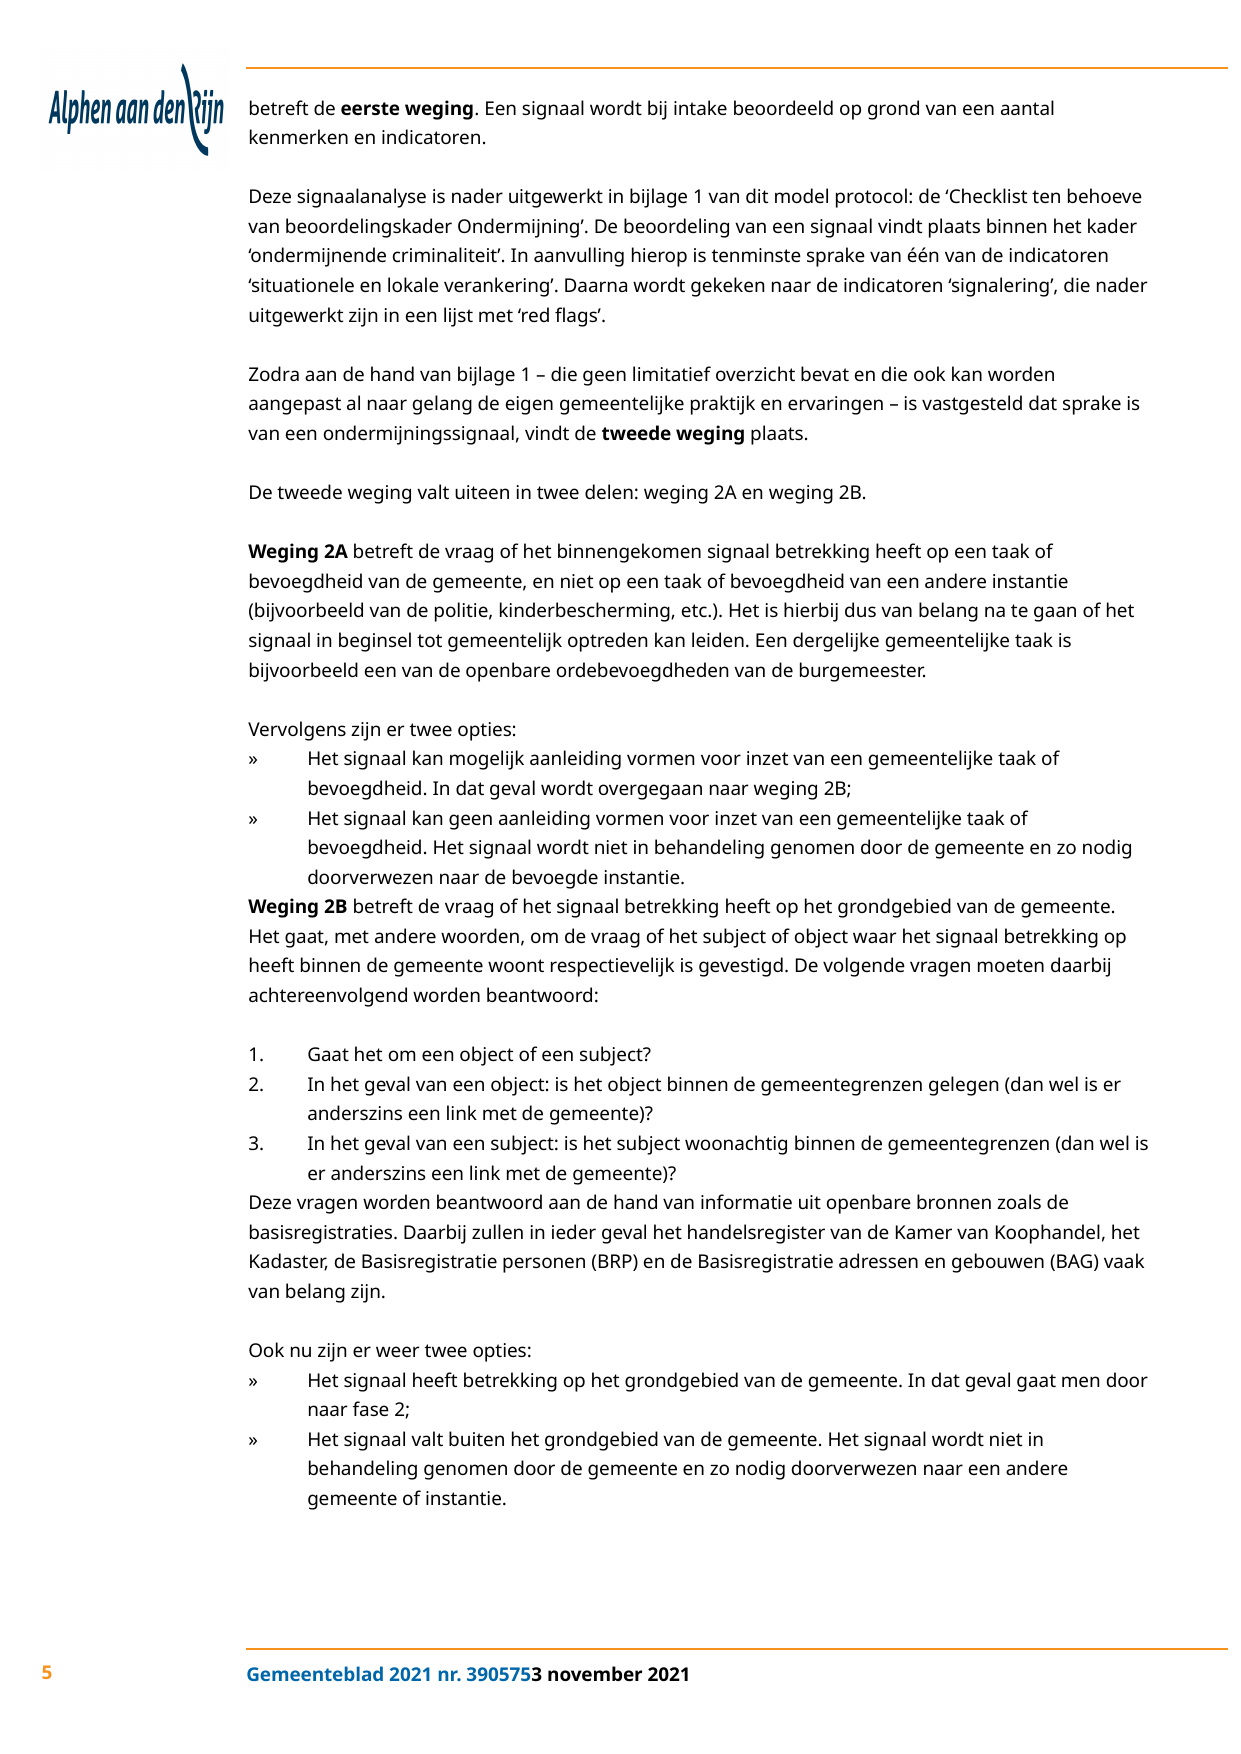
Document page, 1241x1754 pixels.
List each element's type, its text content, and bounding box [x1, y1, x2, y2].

list In het geval van een object: is het object binnen de gemeentegrenzen gelegen (dan wel is er anderszins een link met de gemeente)? [248, 1071, 1152, 1126]
text Deze vragen worden beantwoord aan de hand van informatie uit openbare bronnen zoals de basisregistraties. Daarbij zullen in ieder geval het handelsregister van de Kamer van Koophandel, het Kadaster, de Basisregistratie personen (BRP) en de Basisregistratie adressen en gebouwen (BAG) vaak van belang zijn. [248, 1189, 1152, 1304]
list Het signaal kan geen aanleiding vormen voor inzet van een gemeentelijke taak of bevoegdheid. Het signaal wordt niet in behandeling genomen door de gemeente en zo nodig doorverwezen naar de bevoegde instantie. [248, 805, 1152, 890]
list Gaat het om een object of een subject? [248, 1041, 1152, 1067]
text betreft de eerste weging. Een signaal wordt bij intake beoordeeld op grond van een aantal kenmerken en indicatoren. [248, 95, 1152, 150]
text Vervolgens zijn er twee opties: [248, 716, 1152, 742]
text Deze signaalanalyse is nader uitgewerkt in bijlage 1 van dit model protocol: de ‘Checklist ten behoeve van beoordelingskader Ondermijning’. De beoordeling van een signaal vindt plaats binnen het kader ‘ondermijnende criminaliteit’. In aanvulling hierop is tenminste sprake van één van de indicatoren ‘situationele en lokale verankering’. Daarna wordt gekeken naar de indicatoren ‘signalering’, die nader uitgewerkt zijn in een lijst met ‘red flags’. [248, 183, 1152, 328]
text Zodra aan de hand van bijlage 1 – die geen limitatief overzicht bevat en die ook kan worden aangepast al naar gelang de eigen gemeentelijke praktijk en ervaringen – is vastgesteld dat sprake is van een ondermijningssignaal, vindt de tweede weging plaats. [248, 361, 1152, 446]
text Weging 2A betreft de vraag of het binnengekomen signaal betrekking heeft op een taak of bevoegdheid van de gemeente, en niet op een taak of bevoegdheid van een andere instantie (bijvoorbeeld van de politie, kinderbescherming, etc.). Het is hierbij dus van belang na te gaan of het signaal in beginsel tot gemeentelijk optreden kan leiden. Een dergelijke gemeentelijke taak is bijvoorbeeld een van de openbare ordebevoegdheden van de burgemeester. [248, 538, 1152, 683]
picture [41, 47, 231, 172]
text Weging 2B betreft de vraag of het signaal betrekking heeft op het grondgebied van de gemeente. Het gaat, met andere woorden, om de vraag of het subject of object waar het signaal betrekking op heeft binnen de gemeente woont respectievelijk is gevestigd. De volgende vragen moeten daarbij achtereenvolgend worden beantwoord: [248, 893, 1152, 1008]
list Het signaal kan mogelijk aanleiding vormen voor inzet van een gemeentelijke taak of bevoegdheid. In dat geval wordt overgegaan naar weging 2B; [248, 746, 1152, 801]
list Het signaal heeft betrekking op het grondgebied van de gemeente. In dat geval gaat men door naar fase 2; [248, 1367, 1152, 1422]
text De tweede weging valt uiteen in twee delen: weging 2A en weging 2B. [248, 479, 1152, 505]
list Het signaal valt buiten het grondgebied van de gemeente. Het signaal wordt niet in behandeling genomen door de gemeente en zo nodig doorverwezen naar een andere gemeente of instantie. [248, 1426, 1152, 1511]
text Ook nu zijn er weer twee opties: [248, 1337, 1152, 1363]
list In het geval van een subject: is het subject woonachtig binnen de gemeentegrenzen (dan wel is er anderszins een link met de gemeente)? [248, 1130, 1152, 1186]
